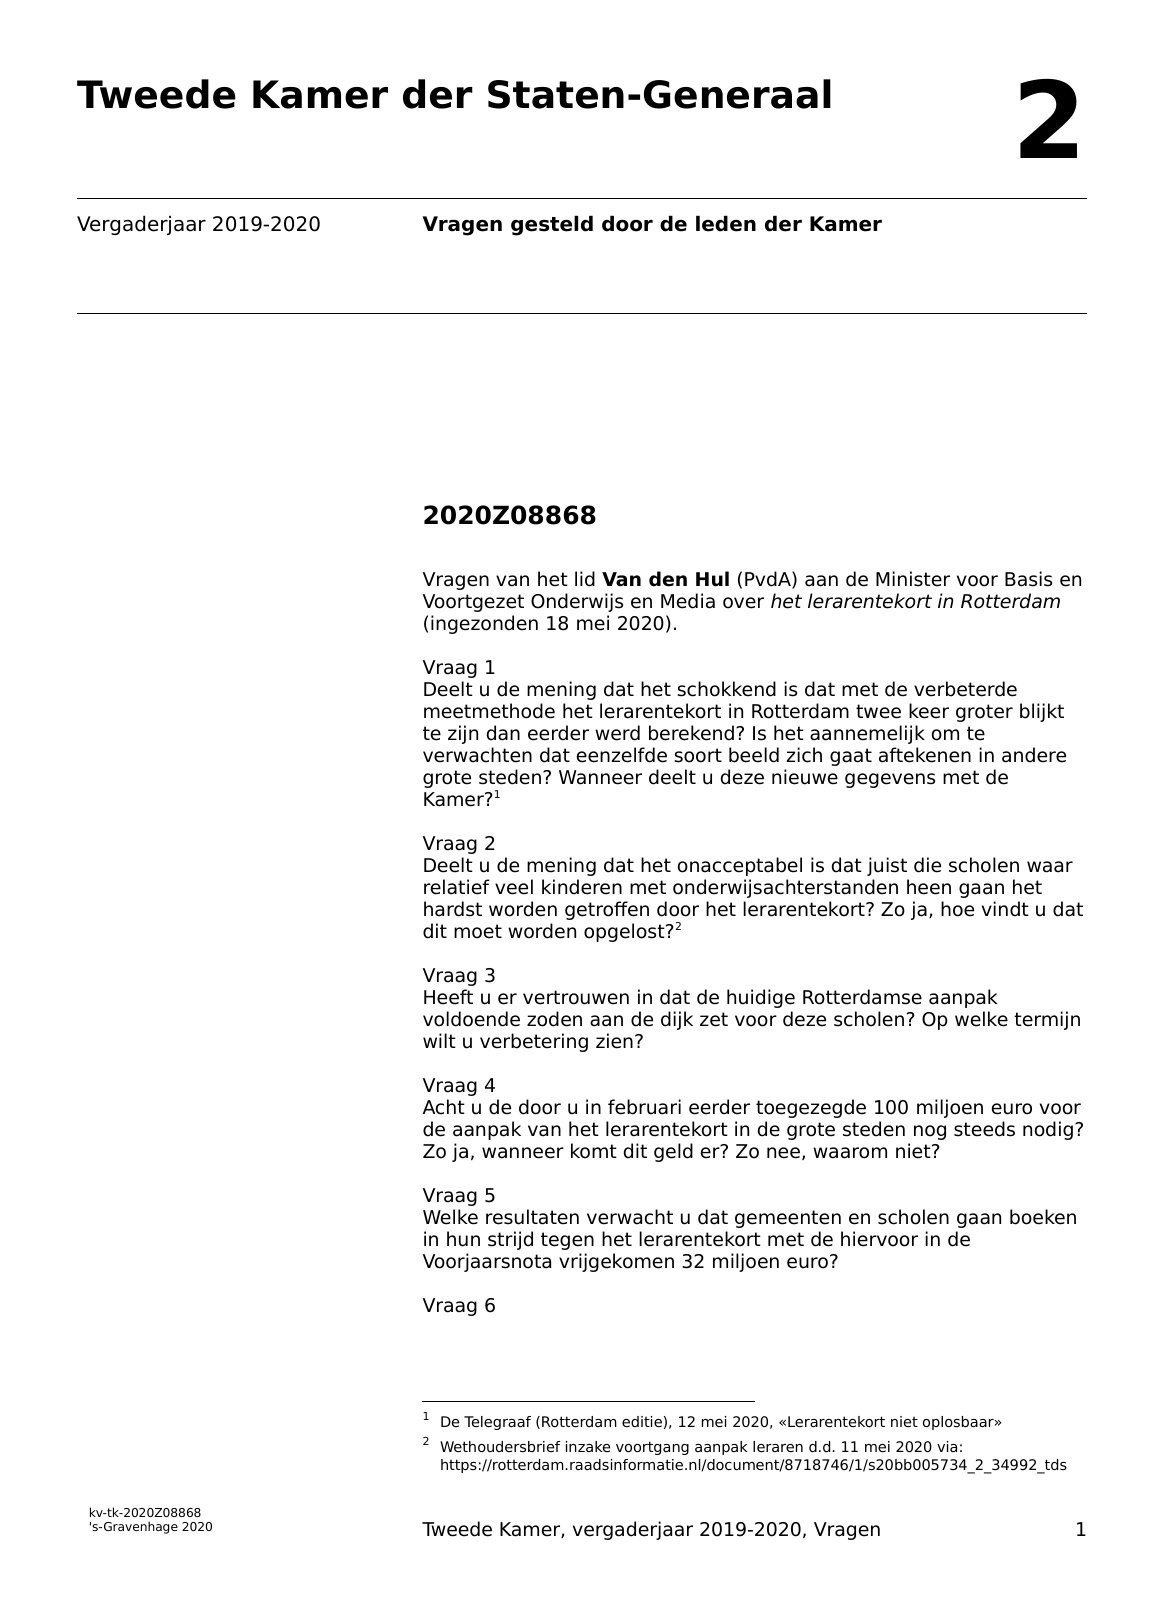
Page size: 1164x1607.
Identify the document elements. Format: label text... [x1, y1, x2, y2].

text Vraag 3 [422, 965, 1087, 987]
text De Telegraaf (Rotterdam editie), 12 mei 2020, «Lerarentekort niet oplosbaar» [422, 1410, 1087, 1432]
table_cell Vragen gesteld door de leden der Kamer [422, 199, 1087, 313]
text 2020Z08868 [422, 501, 1087, 531]
text Vragen van het lid Van den Hul (PvdA) aan de Minister voor Basis en Voortgezet Onderwijs en Media over het lerarentekort in Rotterdam (ingezonden 18 mei 2020). [422, 569, 1087, 635]
text Acht u de door u in februari eerder toegezegde 100 miljoen euro voor de aanpak van het lerarentekort in de grote steden nog steeds nodig? Zo ja, wanneer komt dit geld er? Zo nee, waarom niet? [422, 1097, 1087, 1163]
text 's-Gravenhage 2020 [88, 1520, 323, 1534]
table_header 2 [886, 59, 1087, 198]
text Welke resultaten verwacht u dat gemeenten en scholen gaan boeken in hun strijd tegen het lerarentekort met de hiervoor in de Voorjaarsnota vrijgekomen 32 miljoen euro? [422, 1207, 1087, 1273]
text Vraag 1 [422, 657, 1087, 679]
text Heeft u er vertrouwen in dat de huidige Rotterdamse aanpak voldoende zoden aan de dijk zet voor deze scholen? Op welke termijn wilt u verbetering zien? [422, 987, 1087, 1053]
table_header Tweede Kamer der Staten-Generaal [77, 59, 886, 198]
text Vraag 4 [422, 1075, 1087, 1097]
text Vraag 2 [422, 833, 1087, 855]
table_cell Vergaderjaar 2019-2020 [77, 199, 422, 313]
text Deelt u de mening dat het schokkend is dat met de verbeterde meetmethode het lerarentekort in Rotterdam twee keer groter blijkt te zijn dan eerder werd berekend? Is het aannemelijk om te verwachten dat eenzelfde soort beeld zich gaat aftekenen in andere grote steden? Wanneer deelt u deze nieuwe gegevens met de Kamer? [422, 679, 1087, 811]
text Vraag 5 [422, 1185, 1087, 1207]
text kv-tk-2020Z08868 [88, 1506, 323, 1520]
text Deelt u de mening dat het onacceptabel is dat juist die scholen waar relatief veel kinderen met onderwijsachterstanden heen gaan het hardst worden getroffen door het lerarentekort? Zo ja, hoe vindt u dat dit moet worden opgelost? [422, 855, 1087, 943]
text Vraag 6 [422, 1295, 1087, 1317]
text Wethoudersbrief inzake voortgang aanpak leraren d.d. 11 mei 2020 via: https://rotterdam.raadsinformatie.nl/document/8718746/1/s20bb005734_2_34992_tds [422, 1435, 1087, 1474]
